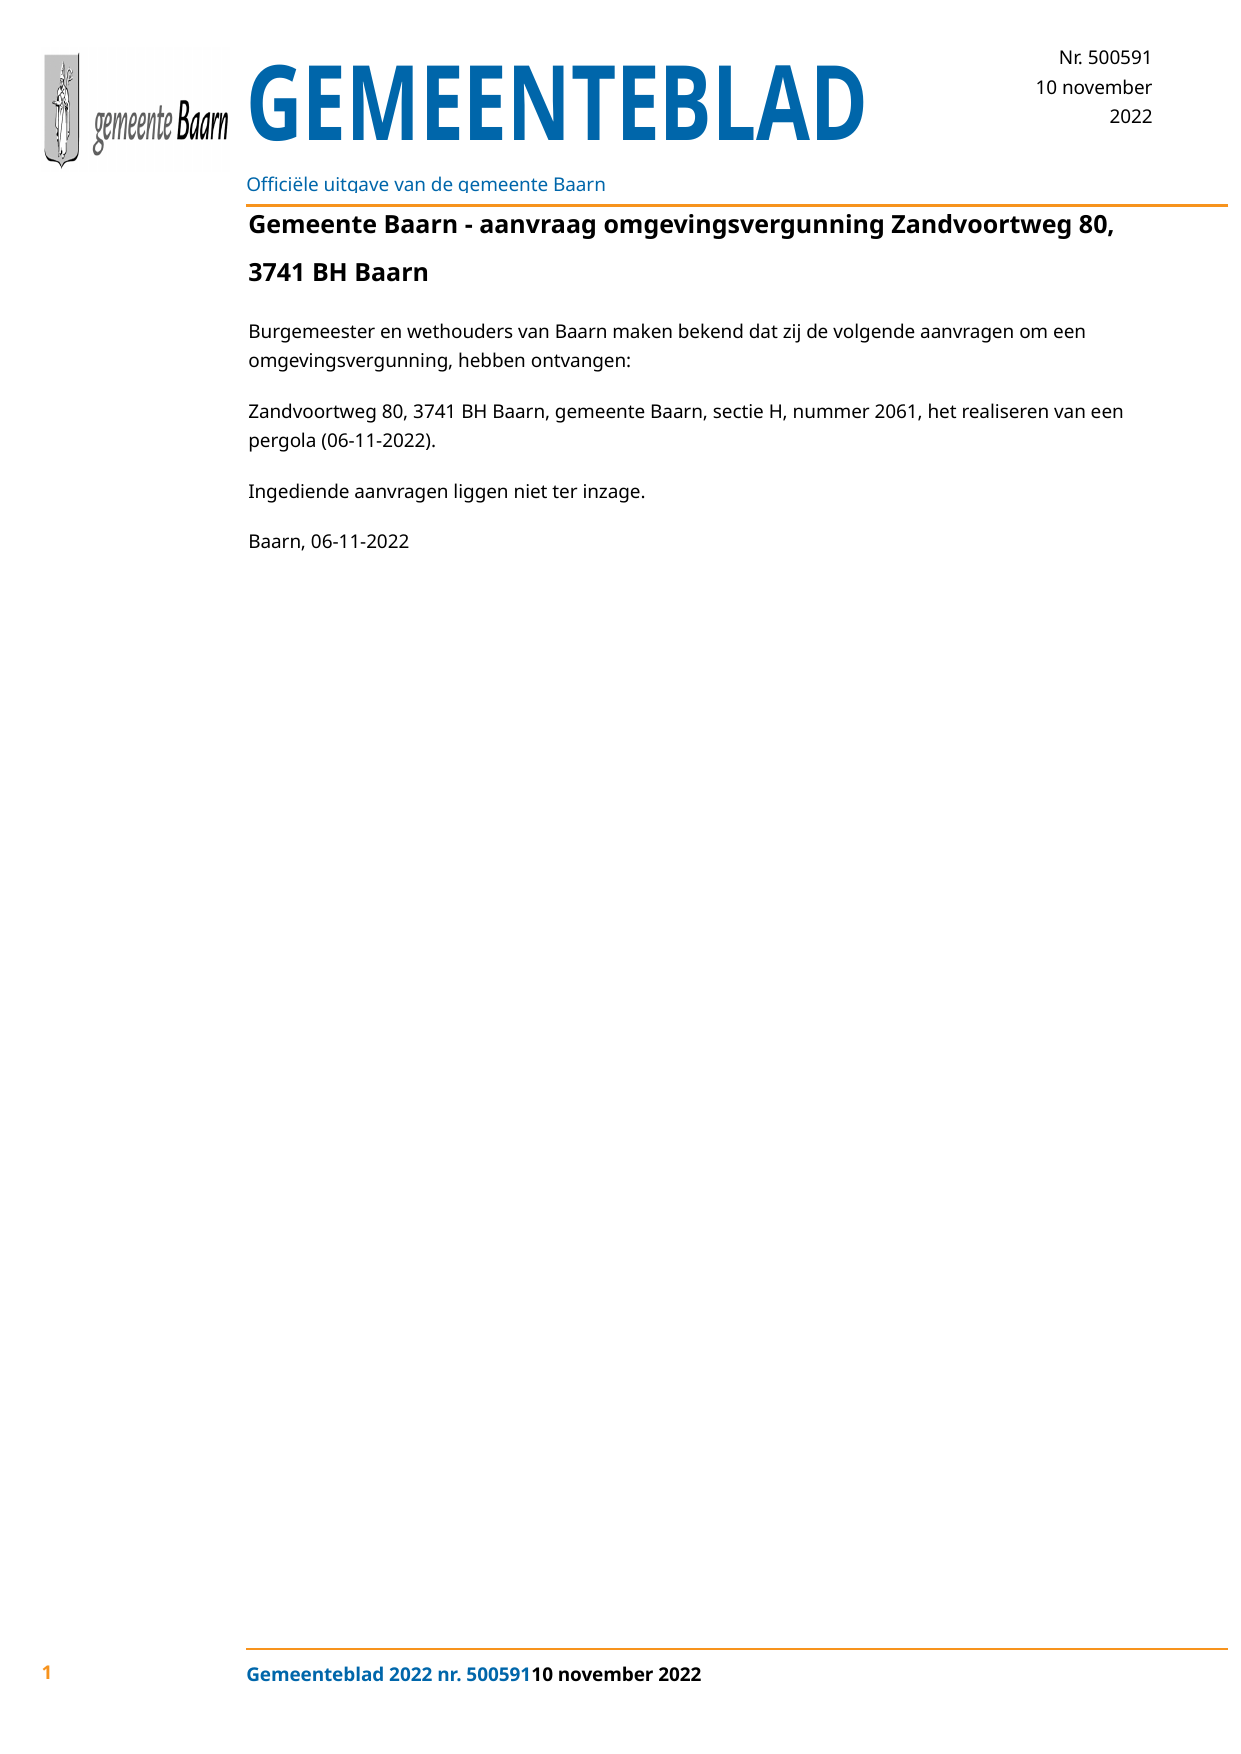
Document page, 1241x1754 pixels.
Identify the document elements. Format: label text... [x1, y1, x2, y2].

text Burgemeester en wethouders van Baarn maken bekend dat zij de volgende aanvragen om een omgevingsvergunning, hebben ontvangen: [248, 318, 1152, 373]
picture [41, 47, 231, 172]
text Gemeente Baarn - aanvraag omgevingsvergunning Zandvoortweg 80, 3741 BH Baarn [248, 207, 1152, 288]
text Zandvoortweg 80, 3741 BH Baarn, gemeente Baarn, sectie H, nummer 2061, het realiseren van een pergola (06-11-2022). [248, 398, 1152, 453]
text Ingediende aanvragen liggen niet ter inzage. [248, 478, 1152, 504]
text Baarn, 06-11-2022 [248, 528, 1152, 554]
